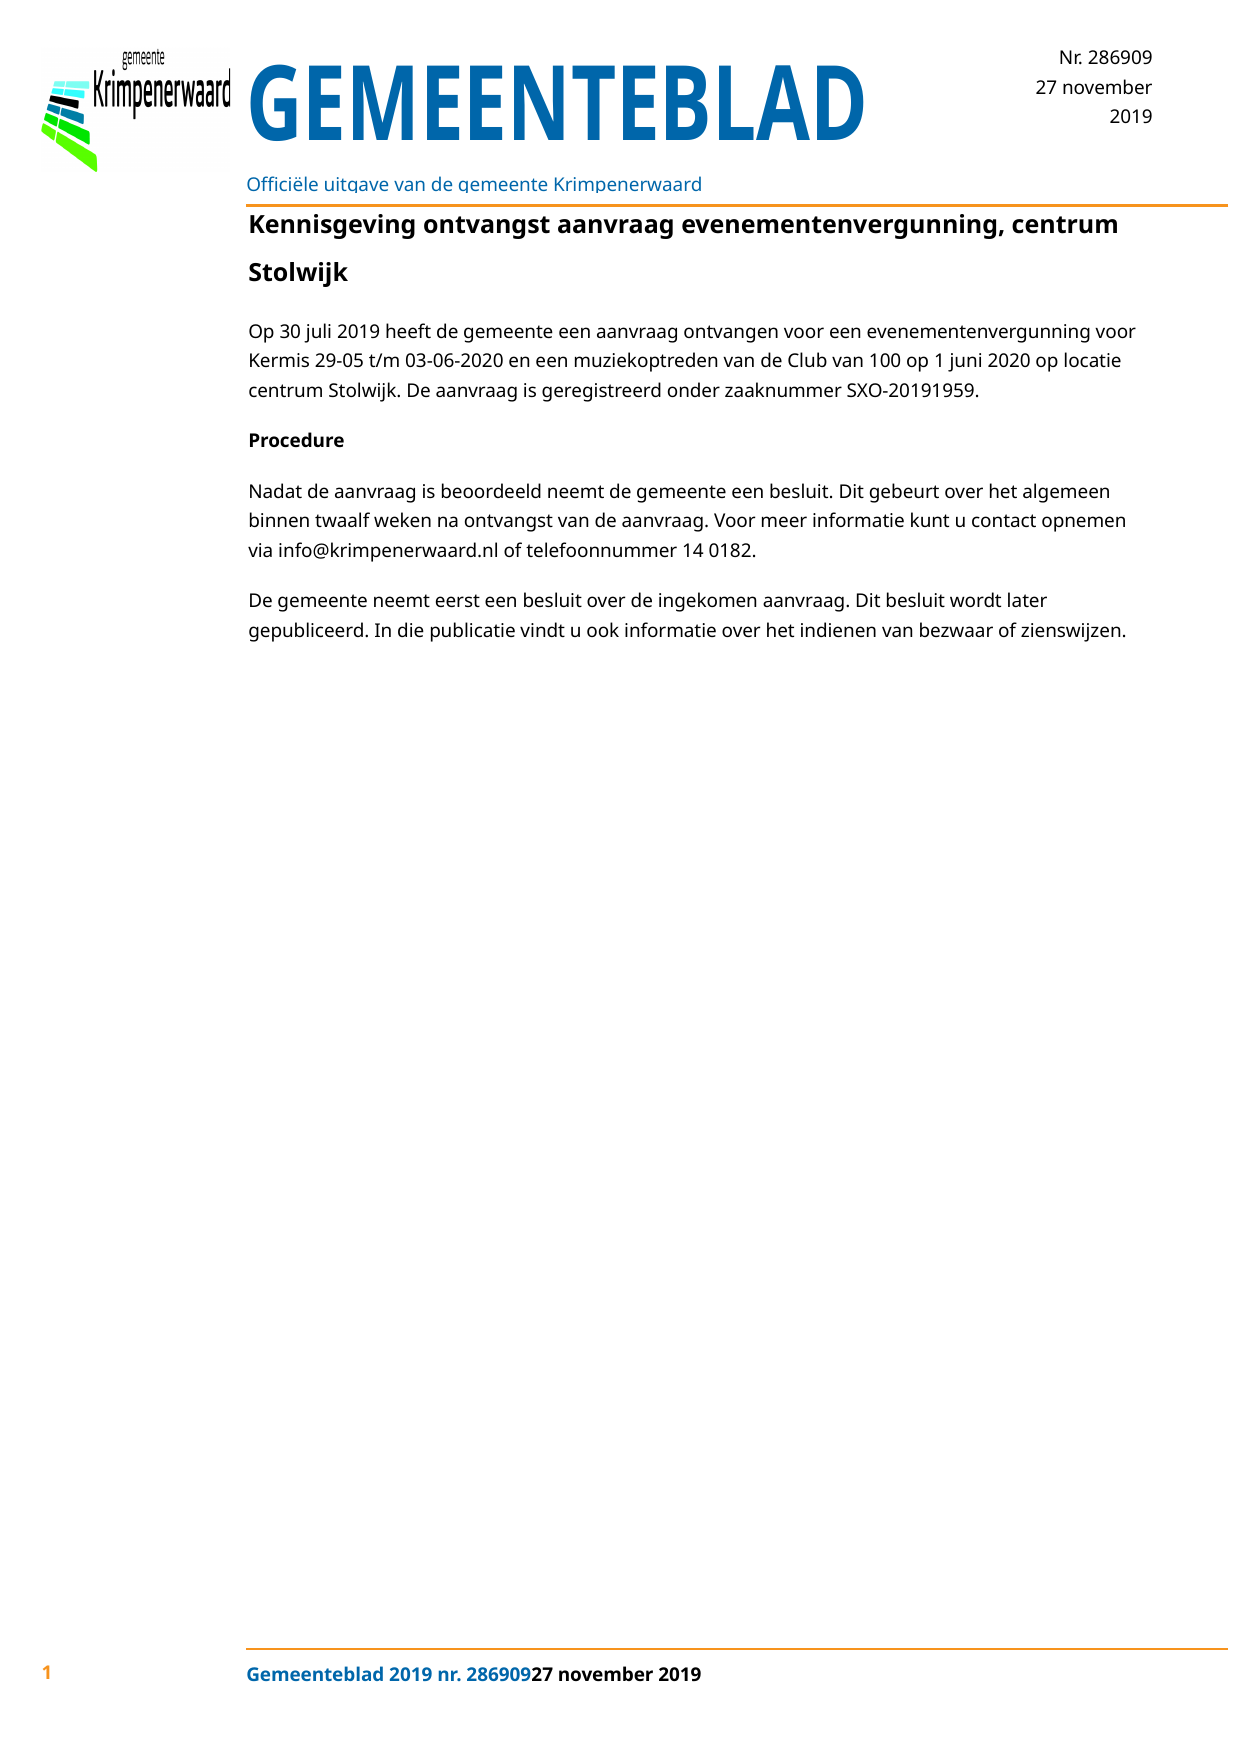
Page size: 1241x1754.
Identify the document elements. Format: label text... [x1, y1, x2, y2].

text Op 30 juli 2019 heeft de gemeente een aanvraag ontvangen voor een evenementenvergunning voor Kermis 29-05 t/m 03-06-2020 en een muziekoptreden van de Club van 100 op 1 juni 2020 op locatie centrum Stolwijk. De aanvraag is geregistreerd onder zaaknummer SXO-20191959. [248, 318, 1152, 403]
text Nadat de aanvraag is beoordeeld neemt de gemeente een besluit. Dit gebeurt over het algemeen binnen twaalf weken na ontvangst van de aanvraag. Voor meer informatie kunt u contact opnemen via info@krimpenerwaard.nl of telefoonnummer 14 0182. [248, 478, 1152, 563]
text Procedure [248, 427, 1152, 453]
text De gemeente neemt eerst een besluit over de ingekomen aanvraag. Dit besluit wordt later gepubliceerd. In die publicatie vindt u ook informatie over het indienen van bezwaar of zienswijzen. [248, 587, 1152, 643]
picture [41, 47, 231, 172]
text Kennisgeving ontvangst aanvraag evenementenvergunning, centrum Stolwijk [248, 207, 1152, 288]
